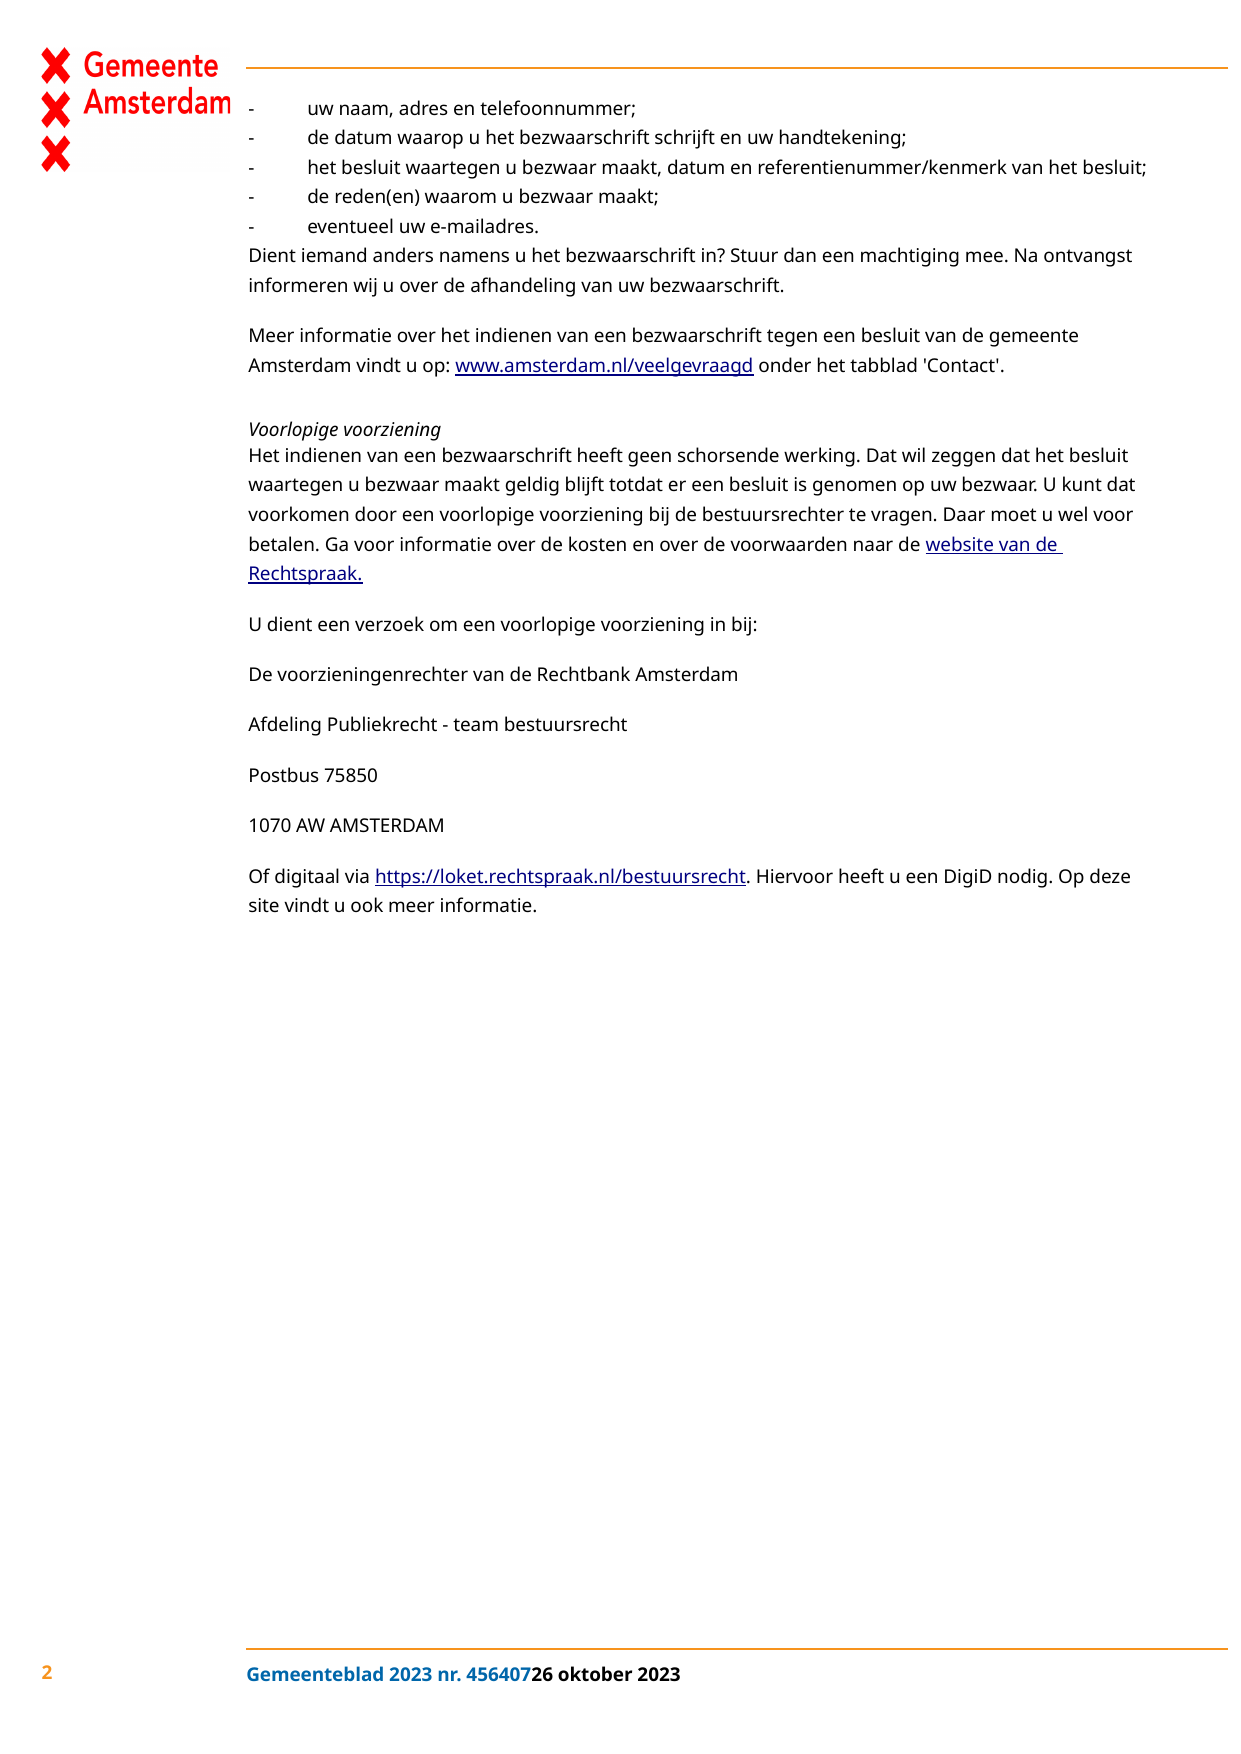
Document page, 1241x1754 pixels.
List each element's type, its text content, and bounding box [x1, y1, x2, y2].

text U dient een verzoek om een voorlopige voorziening in bij: [248, 611, 1152, 636]
text Het indienen van een bezwaarschrift heeft geen schorsende werking. Dat wil zeggen dat het besluit waartegen u bezwaar maakt geldig blijft totdat er een besluit is genomen op uw bezwaar. U kunt dat voorkomen door een voorlopige voorziening bij de bestuursrechter te vragen. Daar moet u wel voor betalen. Ga voor informatie over de kosten en over de voorwaarden naar de website van de Rechtspraak. [248, 442, 1152, 586]
text Voorlopige voorziening [248, 416, 1152, 442]
list het besluit waartegen u bezwaar maakt, datum en referentienummer/kenmerk van het besluit; [248, 154, 1152, 180]
text Meer informatie over het indienen van een bezwaarschrift tegen een besluit van de gemeente Amsterdam vindt u op: www.amsterdam.nl/veelgevraagd onder het tabblad 'Contact'. [248, 323, 1152, 378]
text Of digitaal via https://loket.rechtspraak.nl/bestuursrecht. Hiervoor heeft u een DigiD nodig. Op deze site vindt u ook meer informatie. [248, 863, 1152, 918]
text Afdeling Publiekrecht - team bestuursrecht [248, 712, 1152, 737]
list eventueel uw e-mailadres. [248, 213, 1152, 239]
list de reden(en) waarom u bezwaar maakt; [248, 183, 1152, 209]
text Dient iemand anders namens u het bezwaarschrift in? Stuur dan een machtiging mee. Na ontvangst informeren wij u over de afhandeling van uw bezwaarschrift. [248, 243, 1152, 298]
list uw naam, adres en telefoonnummer; [248, 95, 1152, 121]
text De voorzieningenrechter van de Rechtbank Amsterdam [248, 661, 1152, 687]
text 1070 AW AMSTERDAM [248, 812, 1152, 838]
list de datum waarop u het bezwaarschrift schrijft en uw handtekening; [248, 124, 1152, 150]
picture [41, 47, 231, 172]
text Postbus 75850 [248, 762, 1152, 788]
